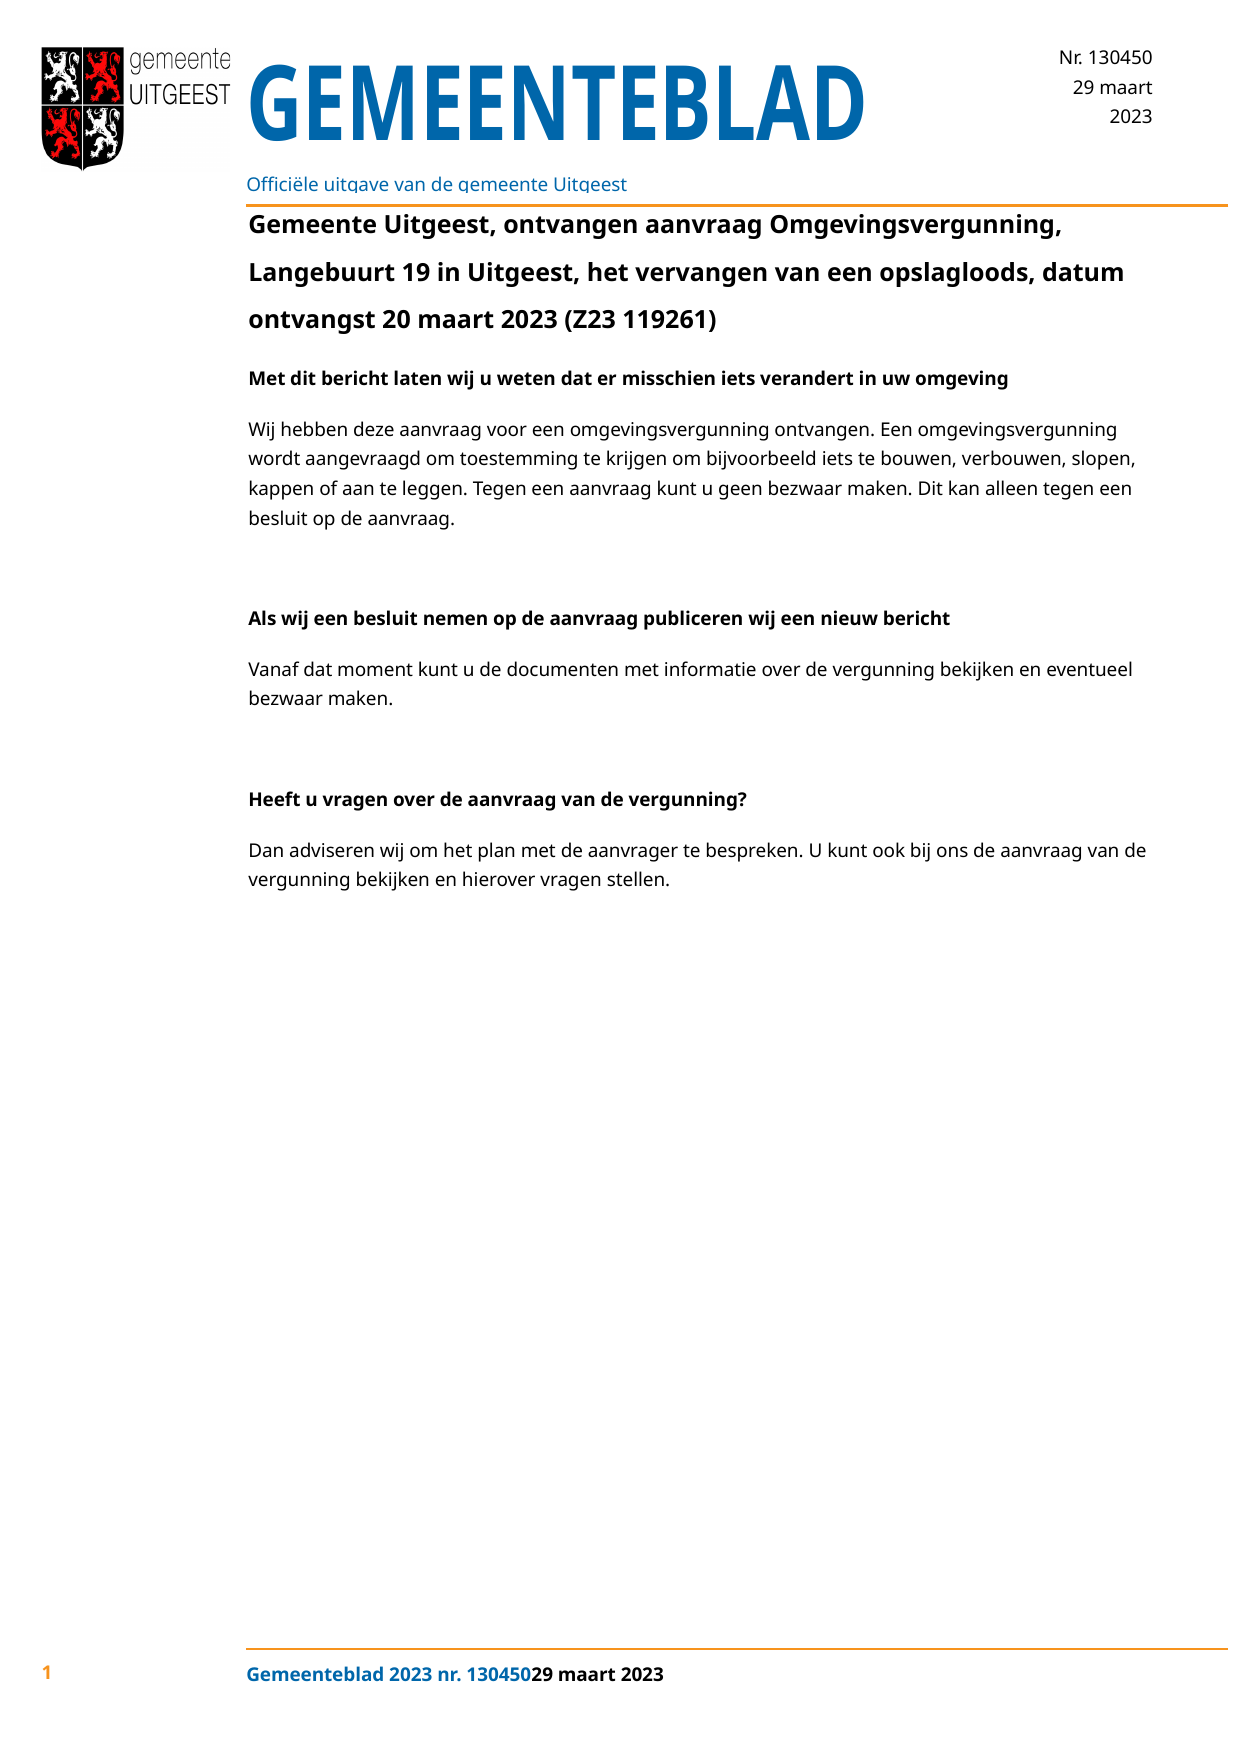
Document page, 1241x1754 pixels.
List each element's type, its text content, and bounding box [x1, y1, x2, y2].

picture [41, 47, 231, 172]
text Vanaf dat moment kunt u de documenten met informatie over de vergunning bekijken en eventueel bezwaar maken. [248, 656, 1152, 711]
text Met dit bericht laten wij u weten dat er misschien iets verandert in uw omgeving [248, 366, 1152, 391]
text Heeft u vragen over de aanvraag van de vergunning? [248, 786, 1152, 812]
text Dan adviseren wij om het plan met de aanvrager te bespreken. U kunt ook bij ons de aanvraag van de vergunning bekijken en hierover vragen stellen. [248, 837, 1152, 892]
text Wij hebben deze aanvraag voor een omgevingsvergunning ontvangen. Een omgevingsvergunning wordt aangevraagd om toestemming te krijgen om bijvoorbeeld iets te bouwen, verbouwen, slopen, kappen of aan te leggen. Tegen een aanvraag kunt u geen bezwaar maken. Dit kan alleen tegen een besluit op de aanvraag. [248, 416, 1152, 530]
text Gemeente Uitgeest, ontvangen aanvraag Omgevingsvergunning, Langebuurt 19 in Uitgeest, het vervangen van een opslagloods, datum ontvangst 20 maart 2023 (Z23 119261) [248, 207, 1152, 336]
text Als wij een besluit nemen op de aanvraag publiceren wij een nieuw bericht [248, 606, 1152, 631]
